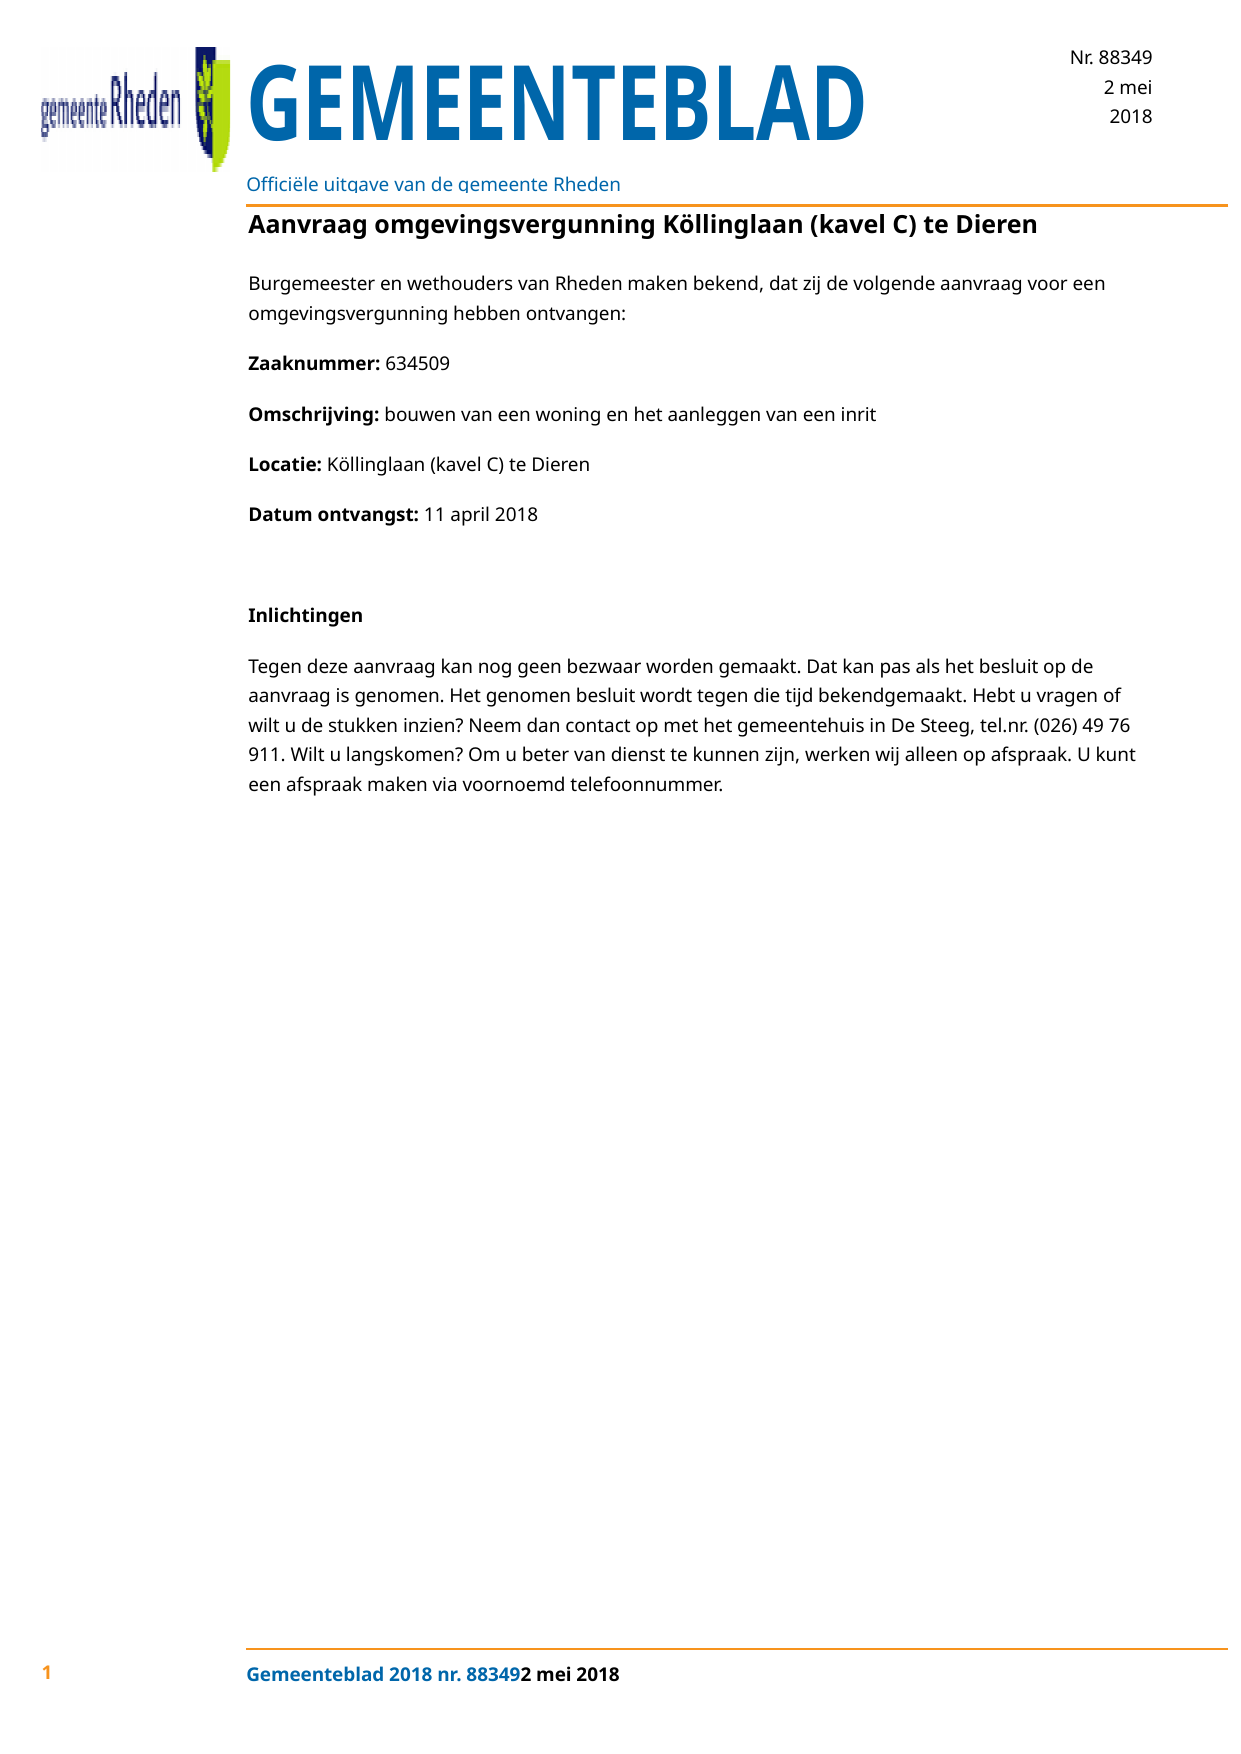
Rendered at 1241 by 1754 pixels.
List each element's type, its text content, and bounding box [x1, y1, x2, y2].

picture [41, 47, 231, 172]
text Locatie: Köllinglaan (kavel C) te Dieren [248, 451, 1152, 477]
text Omschrijving: bouwen van een woning en het aanleggen van een inrit [248, 401, 1152, 426]
text Inlichtingen [248, 602, 1152, 628]
text Burgemeester en wethouders van Rheden maken bekend, dat zij de volgende aanvraag voor een omgevingsvergunning hebben ontvangen: [248, 270, 1152, 326]
text Datum ontvangst: 11 april 2018 [248, 502, 1152, 527]
text Zaaknummer: 634509 [248, 350, 1152, 376]
text Tegen deze aanvraag kan nog geen bezwaar worden gemaakt. Dat kan pas als het besluit op de aanvraag is genomen. Het genomen besluit wordt tegen die tijd bekendgemaakt. Hebt u vragen of wilt u de stukken inzien? Neem dan contact op met het gemeentehuis in De Steeg, tel.nr. (026) 49 76 911. Wilt u langskomen? Om u beter van dienst te kunnen zijn, werken wij alleen op afspraak. U kunt een afspraak maken via voornoemd telefoonnummer. [248, 653, 1152, 797]
text Aanvraag omgevingsvergunning Köllinglaan (kavel C) te Dieren [248, 207, 1152, 241]
